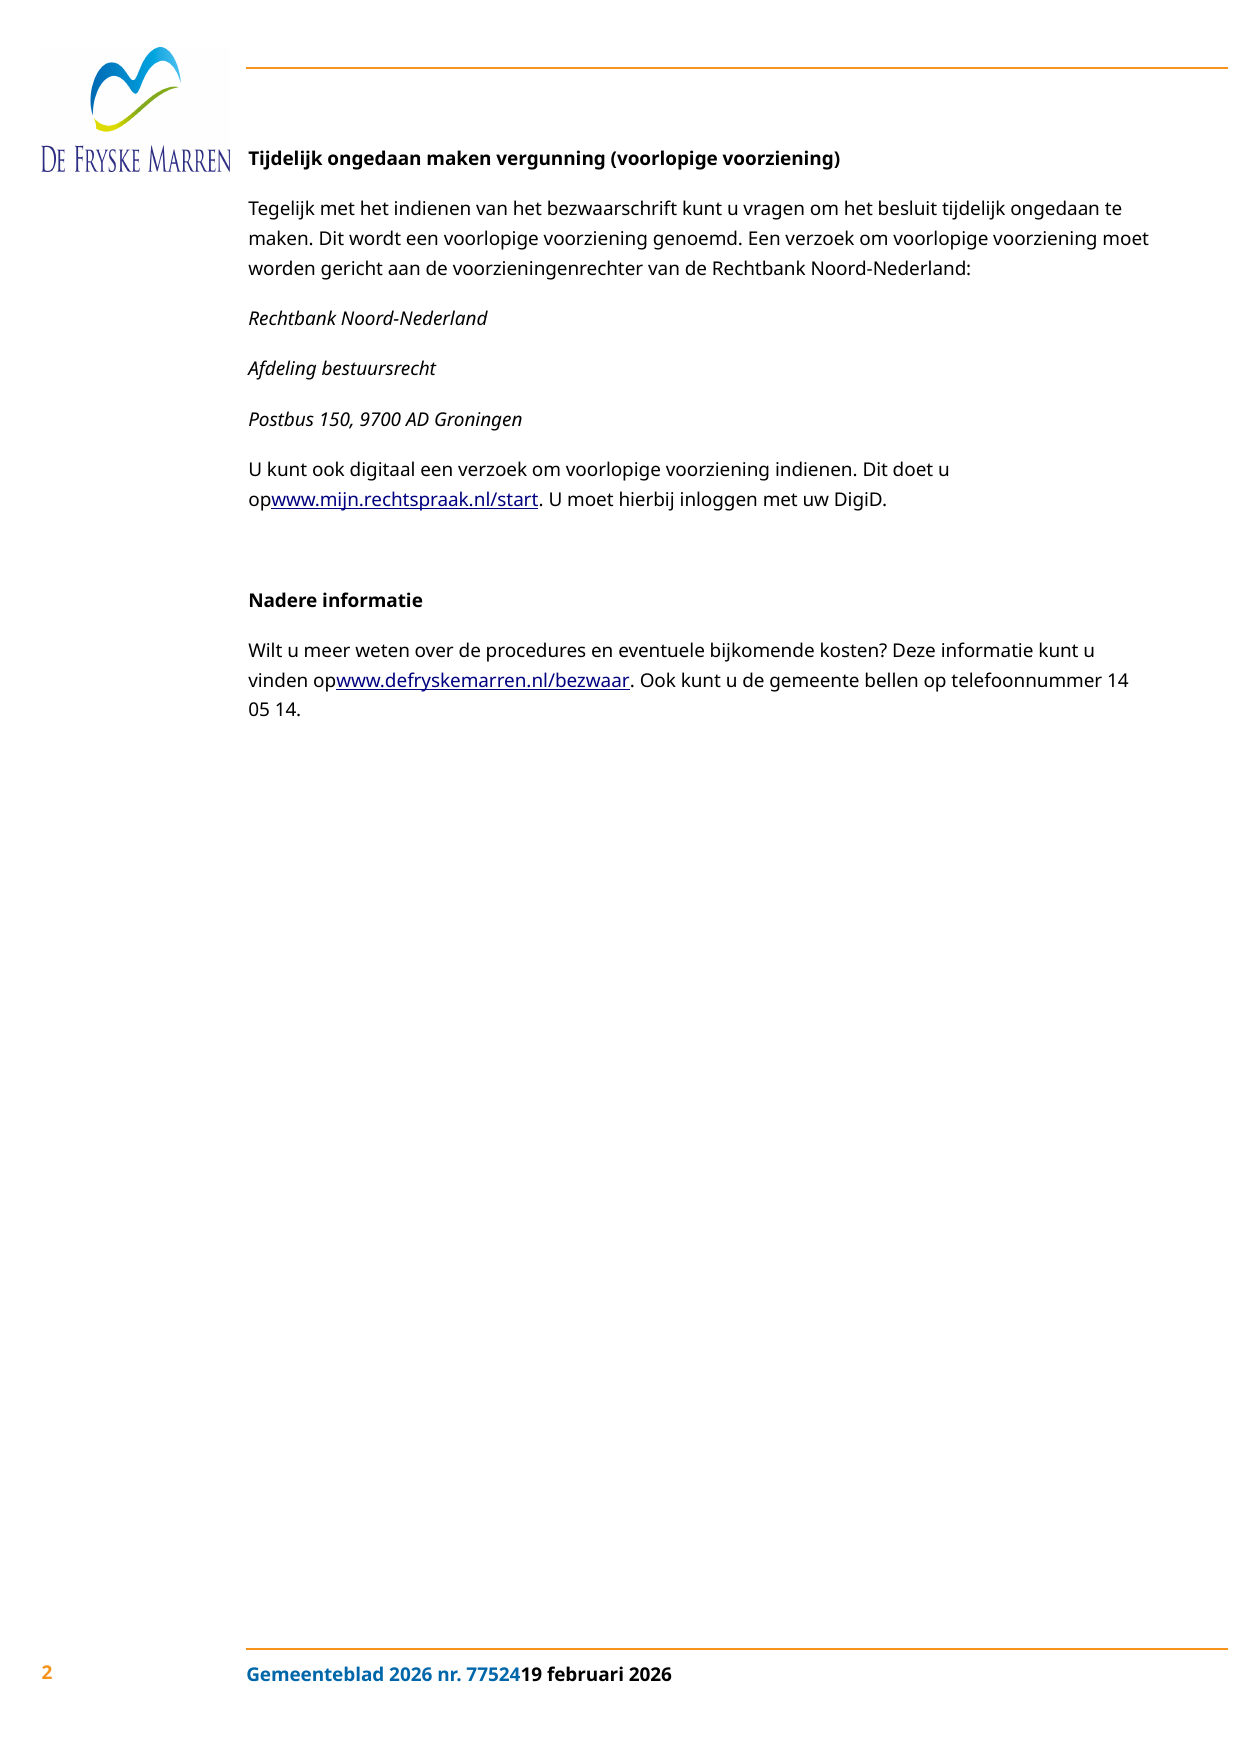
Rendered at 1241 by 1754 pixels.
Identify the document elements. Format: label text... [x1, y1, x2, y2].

text Nadere informatie [248, 587, 1152, 613]
text Tegelijk met het indienen van het bezwaarschrift kunt u vragen om het besluit tijdelijk ongedaan te maken. Dit wordt een voorlopige voorziening genoemd. Een verzoek om voorlopige voorziening moet worden gericht aan de voorzieningenrechter van de Rechtbank Noord-Nederland: [248, 196, 1152, 281]
text Tijdelijk ongedaan maken vergunning (voorlopige voorziening) [248, 145, 1152, 171]
text Rechtbank Noord-Nederland [248, 305, 1152, 331]
text U kunt ook digitaal een verzoek om voorlopige voorziening indienen. Dit doet u opwww.mijn.rechtspraak.nl/start. U moet hierbij inloggen met uw DigiD. [248, 456, 1152, 512]
picture [41, 47, 231, 172]
text Afdeling bestuursrecht [248, 356, 1152, 381]
text Wilt u meer weten over de procedures en eventuele bijkomende kosten? Deze informatie kunt u vinden opwww.defryskemarren.nl/bezwaar. Ook kunt u de gemeente bellen op telefoonnummer 14 05 14. [248, 637, 1152, 722]
text Postbus 150, 9700 AD Groningen [248, 406, 1152, 432]
